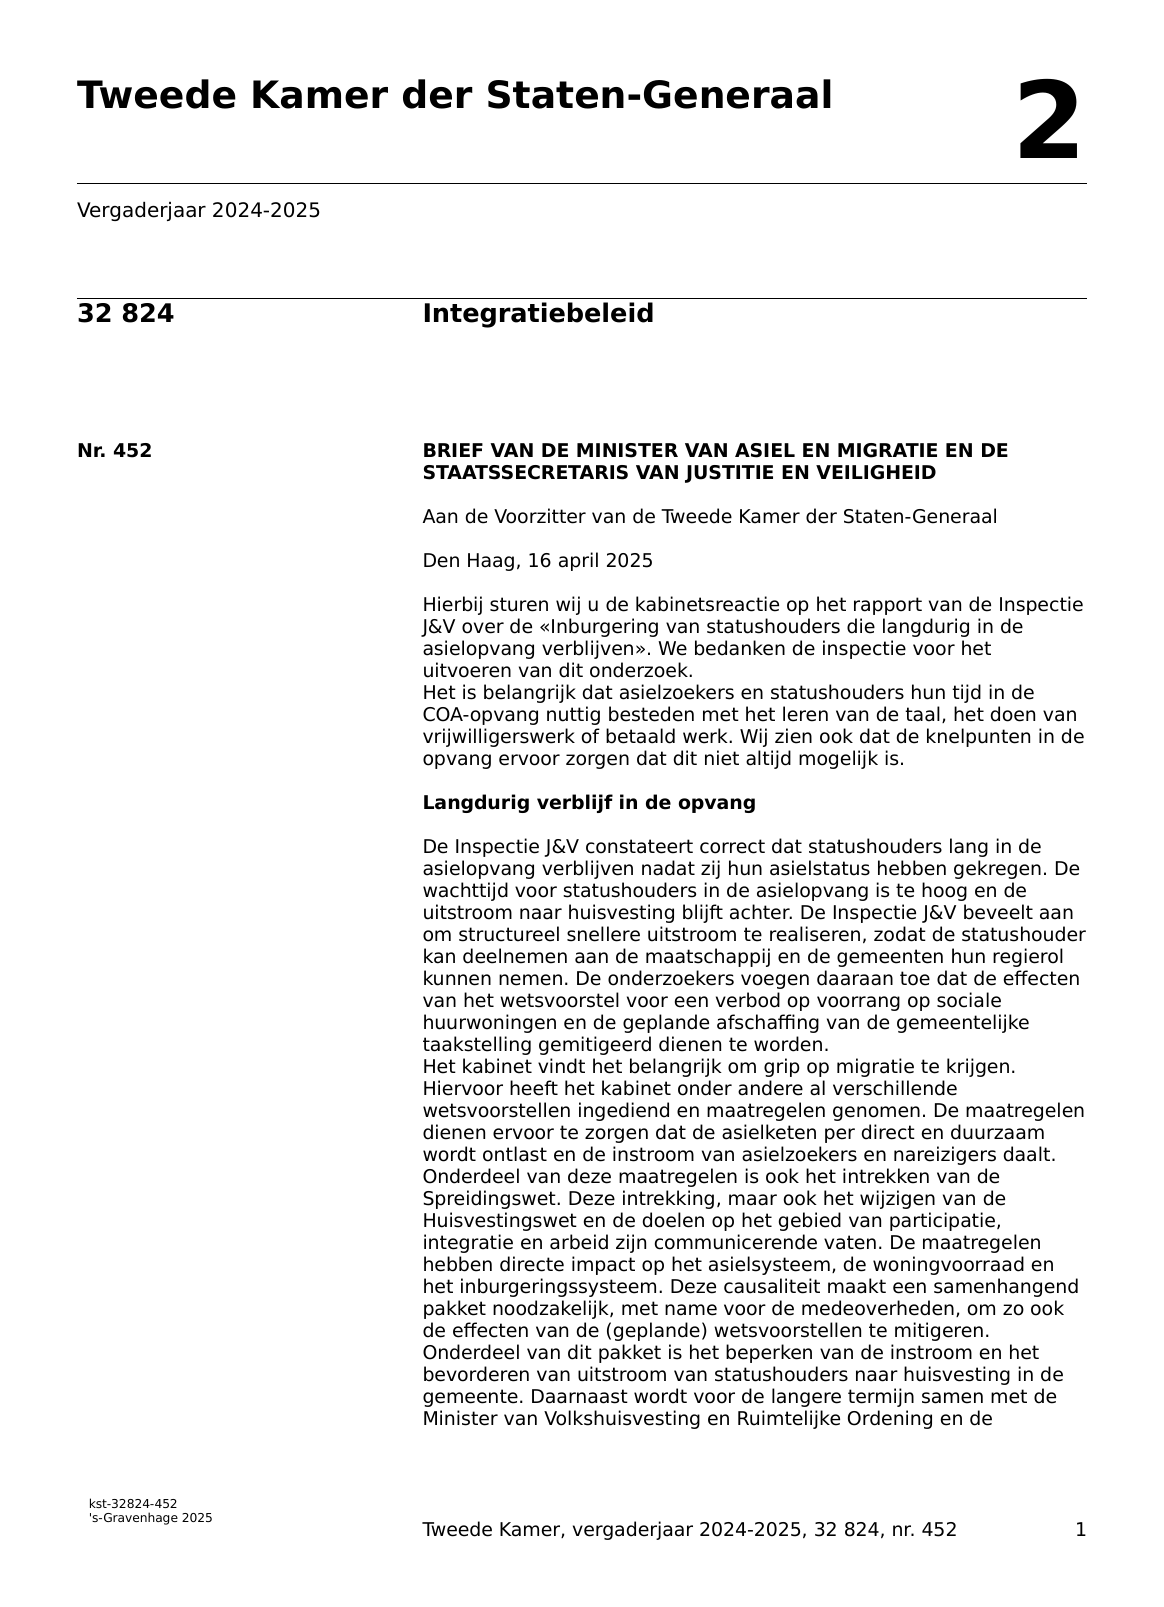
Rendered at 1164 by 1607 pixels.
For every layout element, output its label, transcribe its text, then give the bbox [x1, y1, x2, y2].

subtitle Langdurig verblijf in de opvang [422, 792, 1087, 814]
text Den Haag, 16 april 2025 [422, 550, 1087, 572]
text Aan de Voorzitter van de Tweede Kamer der Staten-Generaal [422, 506, 1087, 528]
subtitle Nr. 452 BRIEF VAN DE MINISTER VAN ASIEL EN MIGRATIE EN DE STAATSSECRETARIS VAN JUSTITIE EN VEILIGHEID [77, 440, 1087, 484]
text De Inspectie J&V constateert correct dat statushouders lang in de asielopvang verblijven nadat zij hun asielstatus hebben gekregen. De wachttijd voor statushouders in de asielopvang is te hoog en de uitstroom naar huisvesting blijft achter. De Inspectie J&V beveelt aan om structureel snellere uitstroom te realiseren, zodat de statushouder kan deelnemen aan de maatschappij en de gemeenten hun regierol kunnen nemen. De onderzoekers voegen daaraan toe dat de effecten van het wetsvoorstel voor een verbod op voorrang op sociale huurwoningen en de geplande afschaffing van de gemeentelijke taakstelling gemitigeerd dienen te worden. [422, 836, 1087, 1056]
text kst-32824-452 [88, 1497, 323, 1511]
text Hierbij sturen wij u de kabinetsreactie op het rapport van de Inspectie J&V over de «Inburgering van statushouders die langdurig in de asielopvang verblijven». We bedanken de inspectie voor het uitvoeren van dit onderzoek. [422, 594, 1087, 682]
table_cell Vergaderjaar 2024-2025 [77, 184, 1087, 298]
text Het is belangrijk dat asielzoekers en statushouders hun tijd in de COA-opvang nuttig besteden met het leren van de taal, het doen van vrijwilligerswerk of betaald werk. Wij zien ook dat de knelpunten in de opvang ervoor zorgen dat dit niet altijd mogelijk is. [422, 682, 1087, 770]
text 's-Gravenhage 2025 [88, 1511, 323, 1525]
table_header Tweede Kamer der Staten-Generaal [77, 59, 886, 183]
subtitle 32 824 Integratiebeleid [77, 299, 1087, 329]
table_header 2 [886, 59, 1087, 183]
text Het kabinet vindt het belangrijk om grip op migratie te krijgen. Hiervoor heeft het kabinet onder andere al verschillende wetsvoorstellen ingediend en maatregelen genomen. De maatregelen dienen ervoor te zorgen dat de asielketen per direct en duurzaam wordt ontlast en de instroom van asielzoekers en nareizigers daalt. Onderdeel van deze maatregelen is ook het intrekken van de Spreidingswet. Deze intrekking, maar ook het wijzigen van de Huisvestingswet en de doelen op het gebied van participatie, integratie en arbeid zijn communicerende vaten. De maatregelen hebben directe impact op het asielsysteem, de woningvoorraad en het inburgeringssysteem. Deze causaliteit maakt een samenhangend pakket noodzakelijk, met name voor de medeoverheden, om zo ook de effecten van de (geplande) wetsvoorstellen te mitigeren. Onderdeel van dit pakket is het beperken van de instroom en het bevorderen van uitstroom van statushouders naar huisvesting in de gemeente. Daarnaast wordt voor de langere termijn samen met de Minister van Volkshuisvesting en Ruimtelijke Ordening en de [422, 1056, 1087, 1430]
